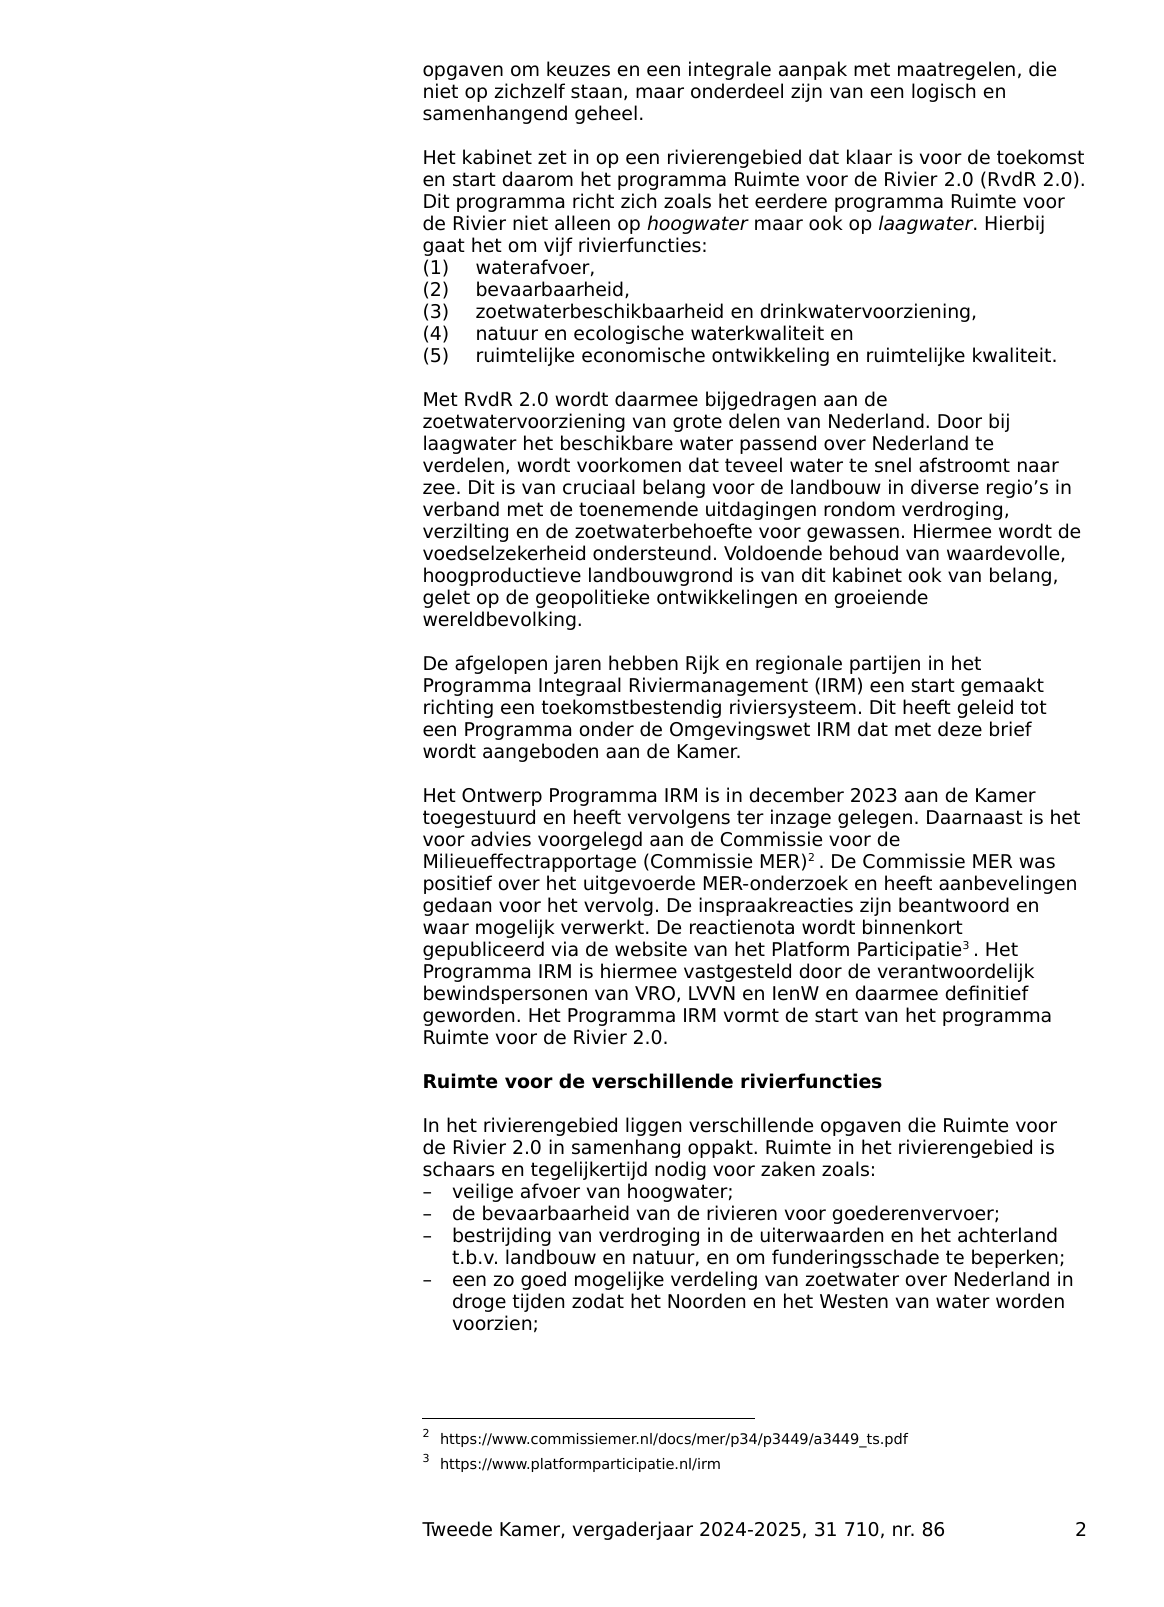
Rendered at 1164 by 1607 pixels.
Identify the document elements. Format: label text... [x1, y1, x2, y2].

text (3) zoetwaterbeschikbaarheid en drinkwatervoorziening, [422, 301, 1087, 323]
text https://www.commissiemer.nl/docs/mer/p34/p3449/a3449_ts.pdf [422, 1427, 1087, 1449]
text Het Ontwerp Programma IRM is in december 2023 aan de Kamer toegestuurd en heeft vervolgens ter inzage gelegen. Daarnaast is het voor advies voorgelegd aan de Commissie voor de Milieueffectrapportage (Commissie MER). De Commissie MER was positief over het uitgevoerde MER-onderzoek en heeft aanbevelingen gedaan voor het vervolg. De inspraakreacties zijn beantwoord en waar mogelijk verwerkt. De reactienota wordt binnenkort gepubliceerd via de website van het Platform Participatie. Het Programma IRM is hiermee vastgesteld door de verantwoordelijk bewindspersonen van VRO, LVVN en IenW en daarmee definitief geworden. Het Programma IRM vormt de start van het programma Ruimte voor de Rivier 2.0. [422, 785, 1087, 1049]
text opgaven om keuzes en een integrale aanpak met maatregelen, die niet op zichzelf staan, maar onderdeel zijn van een logisch en samenhangend geheel. [422, 59, 1087, 125]
text – veilige afvoer van hoogwater; [422, 1181, 1087, 1203]
text In het rivierengebied liggen verschillende opgaven die Ruimte voor de Rivier 2.0 in samenhang oppakt. Ruimte in het rivierengebied is schaars en tegelijkertijd nodig voor zaken zoals: [422, 1115, 1087, 1181]
text Het kabinet zet in op een rivierengebied dat klaar is voor de toekomst en start daarom het programma Ruimte voor de Rivier 2.0 (RvdR 2.0). Dit programma richt zich zoals het eerdere programma Ruimte voor de Rivier niet alleen op hoogwater maar ook op laagwater. Hierbij gaat het om vijf rivierfuncties: [422, 147, 1087, 257]
text Met RvdR 2.0 wordt daarmee bijgedragen aan de zoetwatervoorziening van grote delen van Nederland. Door bij laagwater het beschikbare water passend over Nederland te verdelen, wordt voorkomen dat teveel water te snel afstroomt naar zee. Dit is van cruciaal belang voor de landbouw in diverse regio’s in verband met de toenemende uitdagingen rondom verdroging, verzilting en de zoetwaterbehoefte voor gewassen. Hiermee wordt de voedselzekerheid ondersteund. Voldoende behoud van waardevolle, hoogproductieve landbouwgrond is van dit kabinet ook van belang, gelet op de geopolitieke ontwikkelingen en groeiende wereldbevolking. [422, 389, 1087, 631]
subtitle Ruimte voor de verschillende rivierfuncties [422, 1071, 1087, 1093]
text – bestrijding van verdroging in de uiterwaarden en het achterland t.b.v. landbouw en natuur, en om funderingsschade te beperken; [422, 1225, 1087, 1269]
text https://www.platformparticipatie.nl/irm [422, 1452, 1087, 1474]
text – een zo goed mogelijke verdeling van zoetwater over Nederland in droge tijden zodat het Noorden en het Westen van water worden voorzien; [422, 1269, 1087, 1335]
text (1) waterafvoer, [422, 257, 1087, 279]
text (4) natuur en ecologische waterkwaliteit en [422, 323, 1087, 345]
text (2) bevaarbaarheid, [422, 279, 1087, 301]
text (5) ruimtelijke economische ontwikkeling en ruimtelijke kwaliteit. [422, 345, 1087, 367]
text – de bevaarbaarheid van de rivieren voor goederenvervoer; [422, 1203, 1087, 1225]
text De afgelopen jaren hebben Rijk en regionale partijen in het Programma Integraal Riviermanagement (IRM) een start gemaakt richting een toekomstbestendig riviersysteem. Dit heeft geleid tot een Programma onder de Omgevingswet IRM dat met deze brief wordt aangeboden aan de Kamer. [422, 653, 1087, 763]
